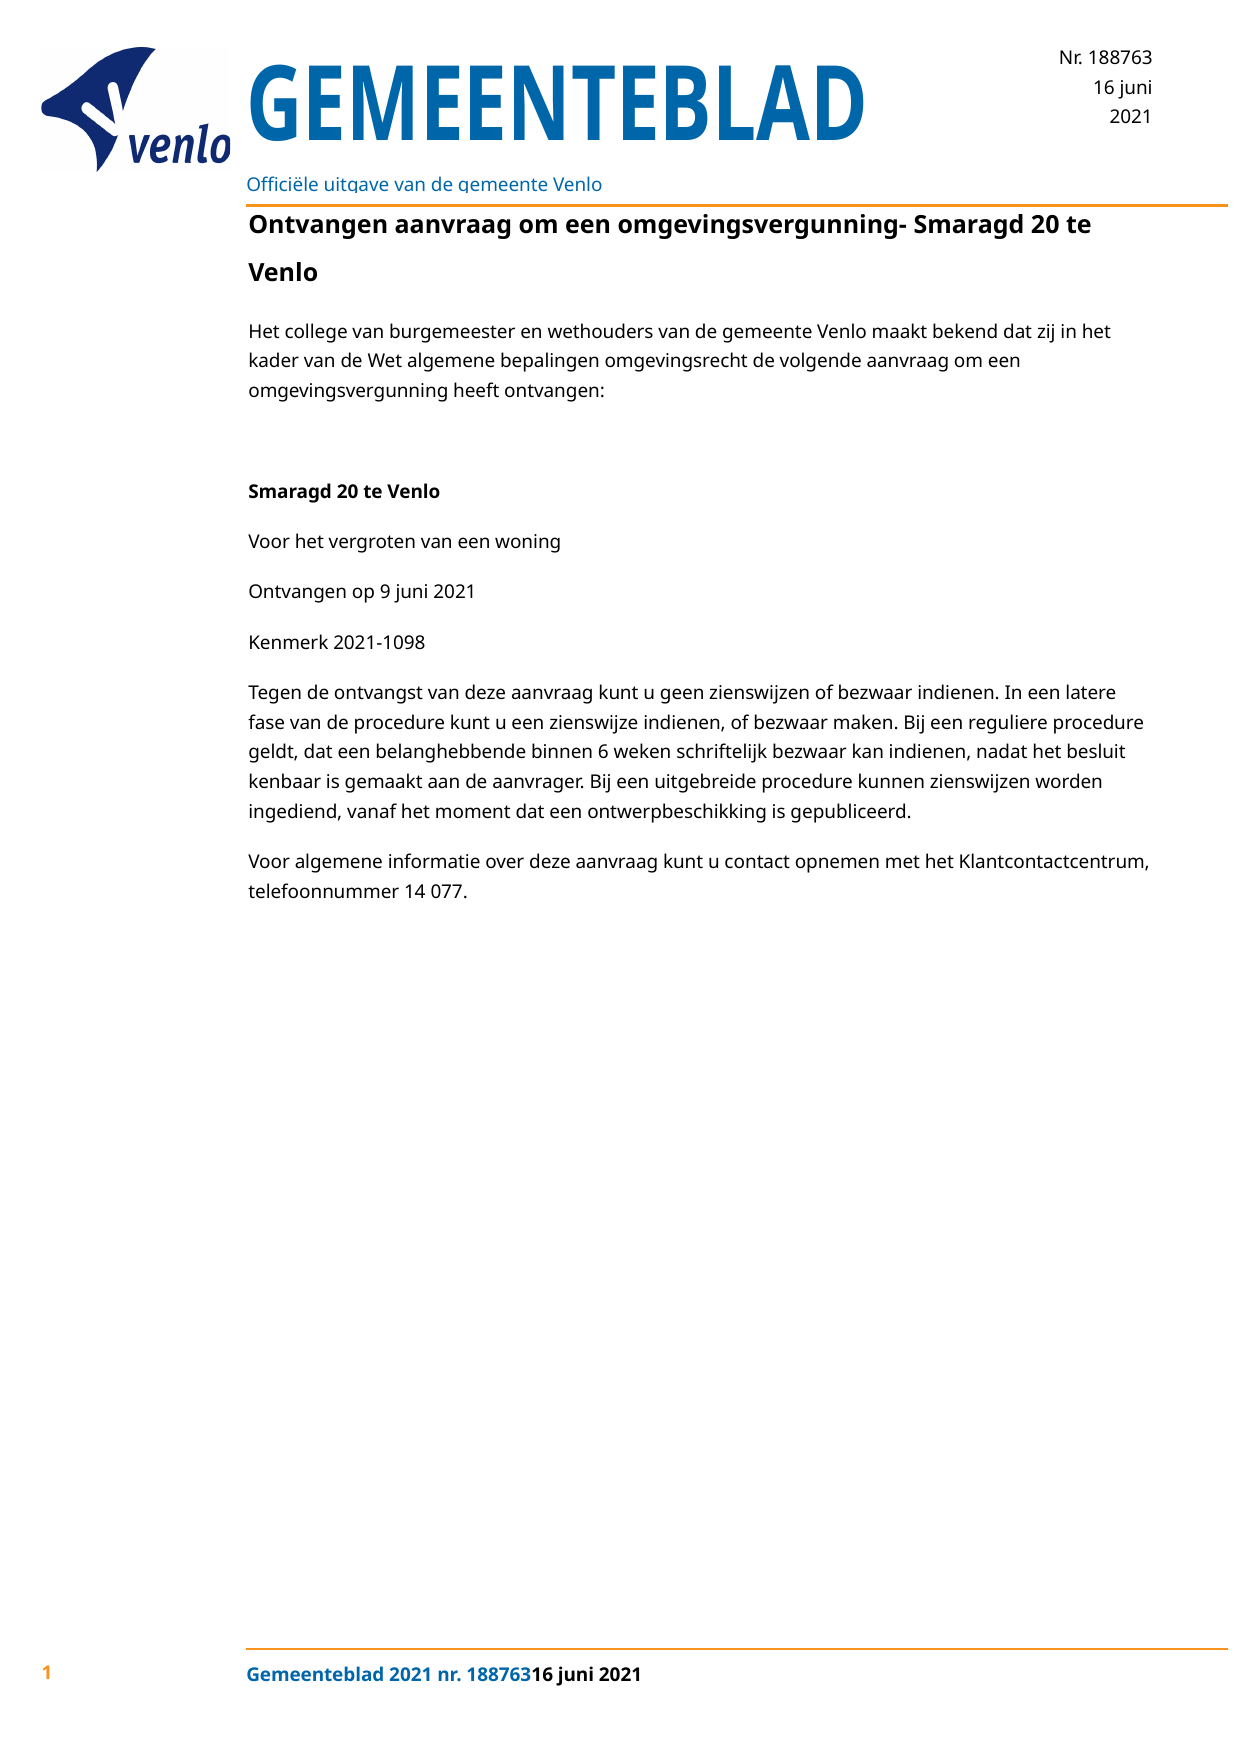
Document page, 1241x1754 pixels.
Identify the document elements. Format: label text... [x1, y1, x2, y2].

text Ontvangen aanvraag om een omgevingsvergunning- Smaragd 20 te Venlo [248, 207, 1152, 288]
picture [41, 47, 231, 172]
text Voor algemene informatie over deze aanvraag kunt u contact opnemen met het Klantcontactcentrum, telefoonnummer 14 077. [248, 848, 1152, 904]
text Smaragd 20 te Venlo [248, 478, 1152, 504]
text Kenmerk 2021-1098 [248, 629, 1152, 655]
text Voor het vergroten van een woning [248, 528, 1152, 554]
text Ontvangen op 9 juni 2021 [248, 579, 1152, 604]
text Tegen de ontvangst van deze aanvraag kunt u geen zienswijzen of bezwaar indienen. In een latere fase van de procedure kunt u een zienswijze indienen, of bezwaar maken. Bij een reguliere procedure geldt, dat een belanghebbende binnen 6 weken schriftelijk bezwaar kan indienen, nadat het besluit kenbaar is gemaakt aan de aanvrager. Bij een uitgebreide procedure kunnen zienswijzen worden ingediend, vanaf het moment dat een ontwerpbeschikking is gepubliceerd. [248, 679, 1152, 824]
text Het college van burgemeester en wethouders van de gemeente Venlo maakt bekend dat zij in het kader van de Wet algemene bepalingen omgevingsrecht de volgende aanvraag om een omgevingsvergunning heeft ontvangen: [248, 318, 1152, 403]
